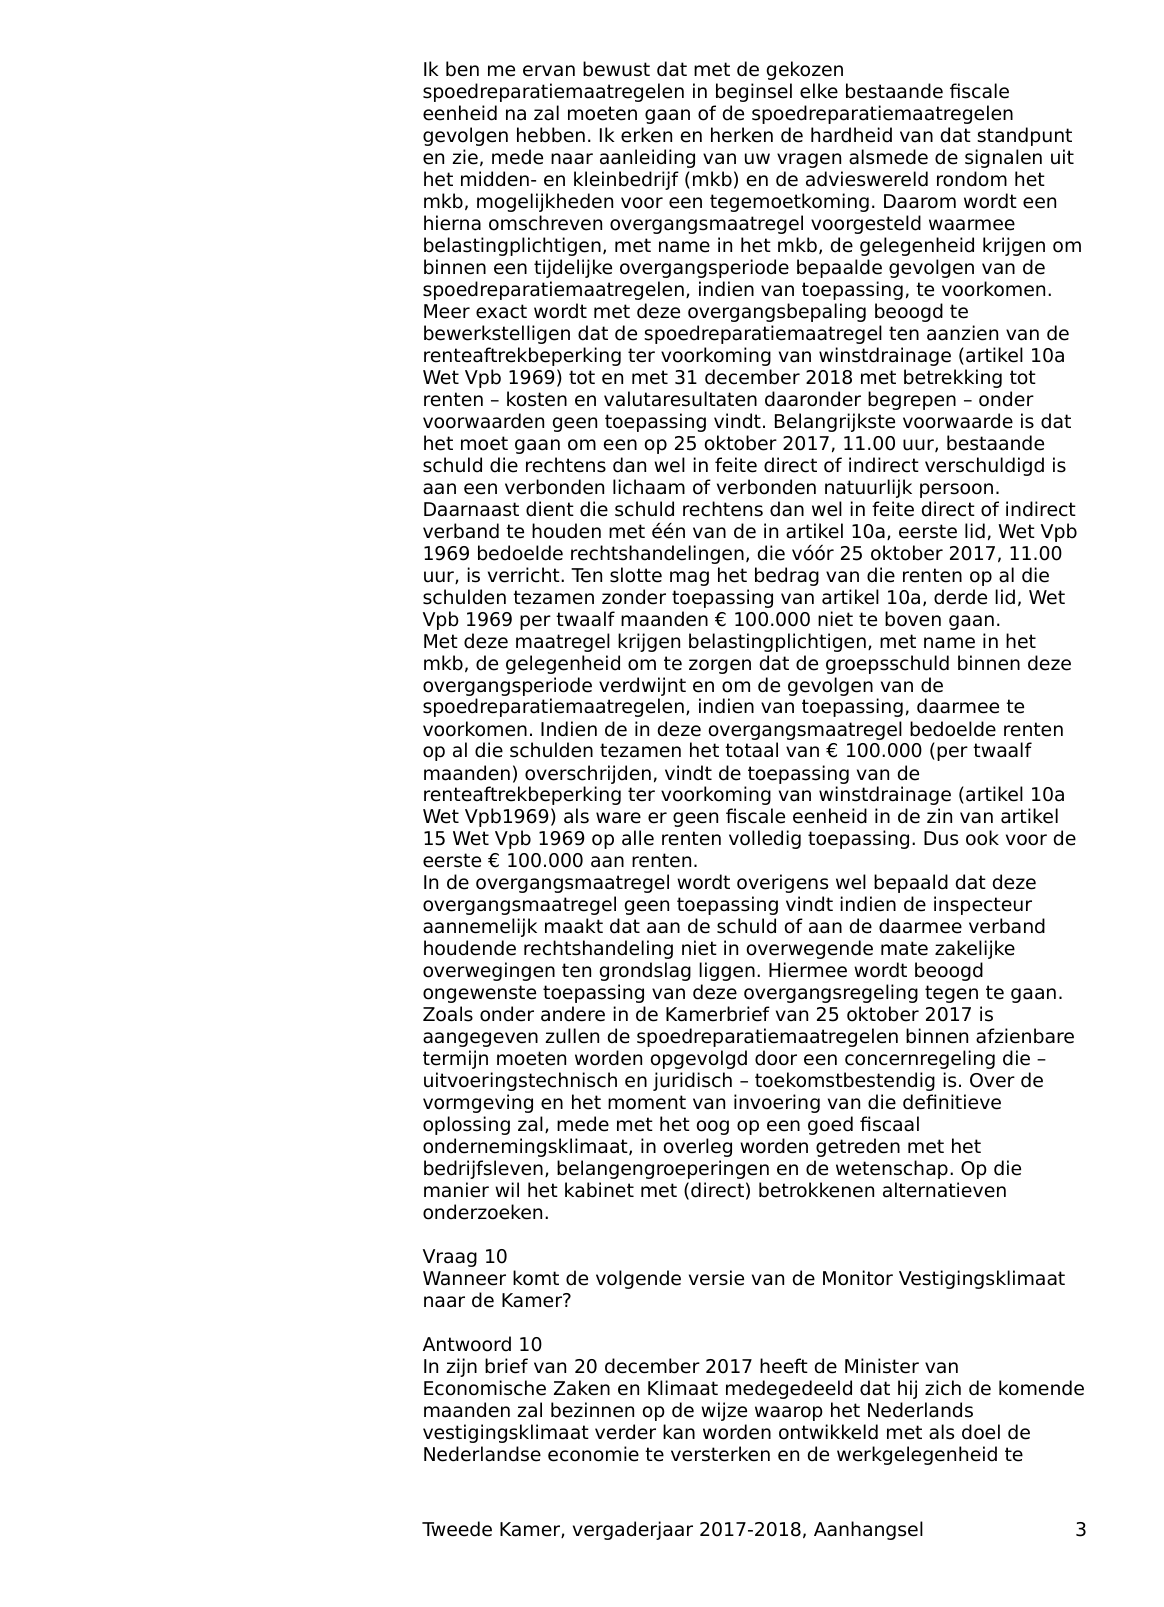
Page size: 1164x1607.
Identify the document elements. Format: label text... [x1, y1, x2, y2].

text Vraag 10 [422, 1246, 1087, 1268]
text Zoals onder andere in de Kamerbrief van 25 oktober 2017 is aangegeven zullen de spoedreparatiemaatregelen binnen afzienbare termijn moeten worden opgevolgd door een concernregeling die – uitvoeringstechnisch en juridisch – toekomstbestendig is. Over de vormgeving en het moment van invoering van die definitieve oplossing zal, mede met het oog op een goed fiscaal ondernemingsklimaat, in overleg worden getreden met het bedrijfsleven, belangengroeperingen en de wetenschap. Op die manier wil het kabinet met (direct) betrokkenen alternatieven onderzoeken. [422, 1004, 1087, 1224]
text Ik ben me ervan bewust dat met de gekozen spoedreparatiemaatregelen in beginsel elke bestaande fiscale eenheid na zal moeten gaan of de spoedreparatiemaatregelen gevolgen hebben. Ik erken en herken de hardheid van dat standpunt en zie, mede naar aanleiding van uw vragen alsmede de signalen uit het midden- en kleinbedrijf (mkb) en de advieswereld rondom het mkb, mogelijkheden voor een tegemoetkoming. Daarom wordt een hierna omschreven overgangsmaatregel voorgesteld waarmee belastingplichtigen, met name in het mkb, de gelegenheid krijgen om binnen een tijdelijke overgangsperiode bepaalde gevolgen van de spoedreparatiemaatregelen, indien van toepassing, te voorkomen. Meer exact wordt met deze overgangsbepaling beoogd te bewerkstelligen dat de spoedreparatiemaatregel ten aanzien van de renteaftrekbeperking ter voorkoming van winstdrainage (artikel 10a Wet Vpb 1969) tot en met 31 december 2018 met betrekking tot renten – kosten en valutaresultaten daaronder begrepen – onder voorwaarden geen toepassing vindt. Belangrijkste voorwaarde is dat het moet gaan om een op 25 oktober 2017, 11.00 uur, bestaande schuld die rechtens dan wel in feite direct of indirect verschuldigd is aan een verbonden lichaam of verbonden natuurlijk persoon. Daarnaast dient die schuld rechtens dan wel in feite direct of indirect verband te houden met één van de in artikel 10a, eerste lid, Wet Vpb 1969 bedoelde rechtshandelingen, die vóór 25 oktober 2017, 11.00 uur, is verricht. Ten slotte mag het bedrag van die renten op al die schulden tezamen zonder toepassing van artikel 10a, derde lid, Wet Vpb 1969 per twaalf maanden € 100.000 niet te boven gaan. [422, 59, 1087, 631]
text In de overgangsmaatregel wordt overigens wel bepaald dat deze overgangsmaatregel geen toepassing vindt indien de inspecteur aannemelijk maakt dat aan de schuld of aan de daarmee verband houdende rechtshandeling niet in overwegende mate zakelijke overwegingen ten grondslag liggen. Hiermee wordt beoogd ongewenste toepassing van deze overgangsregeling tegen te gaan. [422, 872, 1087, 1004]
text Met deze maatregel krijgen belastingplichtigen, met name in het mkb, de gelegenheid om te zorgen dat de groepsschuld binnen deze overgangsperiode verdwijnt en om de gevolgen van de spoedreparatiemaatregelen, indien van toepassing, daarmee te voorkomen. Indien de in deze overgangsmaatregel bedoelde renten op al die schulden tezamen het totaal van € 100.000 (per twaalf maanden) overschrijden, vindt de toepassing van de renteaftrekbeperking ter voorkoming van winstdrainage (artikel 10a Wet Vpb1969) als ware er geen fiscale eenheid in de zin van artikel 15 Wet Vpb 1969 op alle renten volledig toepassing. Dus ook voor de eerste € 100.000 aan renten. [422, 631, 1087, 872]
text Wanneer komt de volgende versie van de Monitor Vestigingsklimaat naar de Kamer? [422, 1268, 1087, 1312]
text In zijn brief van 20 december 2017 heeft de Minister van Economische Zaken en Klimaat medegedeeld dat hij zich de komende maanden zal bezinnen op de wijze waarop het Nederlands vestigingsklimaat verder kan worden ontwikkeld met als doel de Nederlandse economie te versterken en de werkgelegenheid te [422, 1356, 1087, 1466]
text Antwoord 10 [422, 1334, 1087, 1356]
